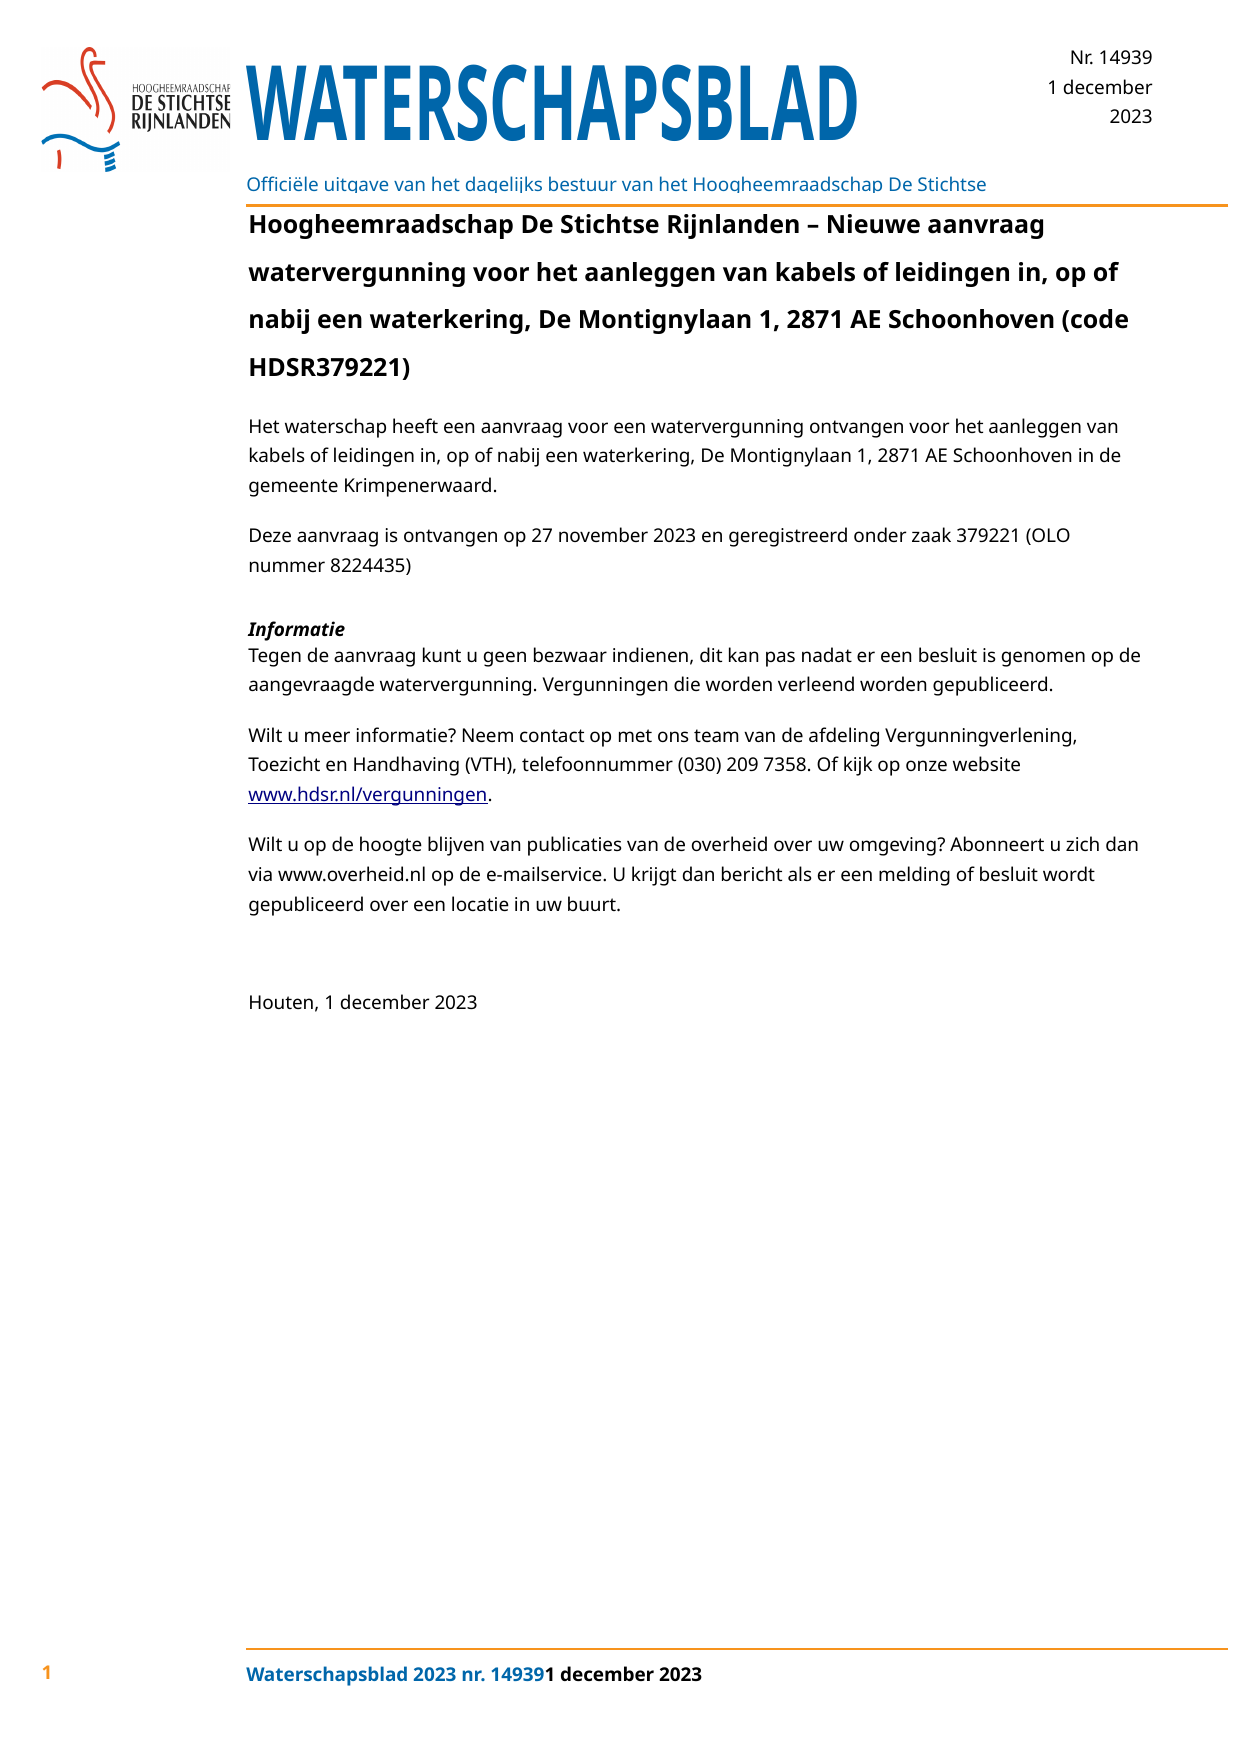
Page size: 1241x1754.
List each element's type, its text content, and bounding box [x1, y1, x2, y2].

text Het waterschap heeft een aanvraag voor een watervergunning ontvangen voor het aanleggen van kabels of leidingen in, op of nabij een waterkering, De Montignylaan 1, 2871 AE Schoonhoven in de gemeente Krimpenerwaard. [248, 413, 1152, 498]
text Hoogheemraadschap De Stichtse Rijnlanden – Nieuwe aanvraag watervergunning voor het aanleggen van kabels of leidingen in, op of nabij een waterkering, De Montignylaan 1, 2871 AE Schoonhoven (code HDSR379221) [248, 207, 1152, 384]
text Deze aanvraag is ontvangen op 27 november 2023 en geregistreerd onder zaak 379221 (OLO nummer 8224435) [248, 523, 1152, 578]
text Informatie [248, 616, 1152, 642]
text Tegen de aanvraag kunt u geen bezwaar indienen, dit kan pas nadat er een besluit is genomen op de aangevraagde watervergunning. Vergunningen die worden verleend worden gepubliceerd. [248, 642, 1152, 697]
text Wilt u meer informatie? Neem contact op met ons team van de afdeling Vergunningverlening, Toezicht en Handhaving (VTH), telefoonnummer (030) 209 7358. Of kijk op onze website www.hdsr.nl/vergunningen. [248, 722, 1152, 807]
text Wilt u op de hoogte blijven van publicaties van de overheid over uw omgeving? Abonneert u zich dan via www.overheid.nl op de e-mailservice. U krijgt dan bericht als er een melding of besluit wordt gepubliceerd over een locatie in uw buurt. [248, 832, 1152, 916]
picture [41, 47, 231, 172]
text Houten, 1 december 2023 [248, 989, 1152, 1015]
